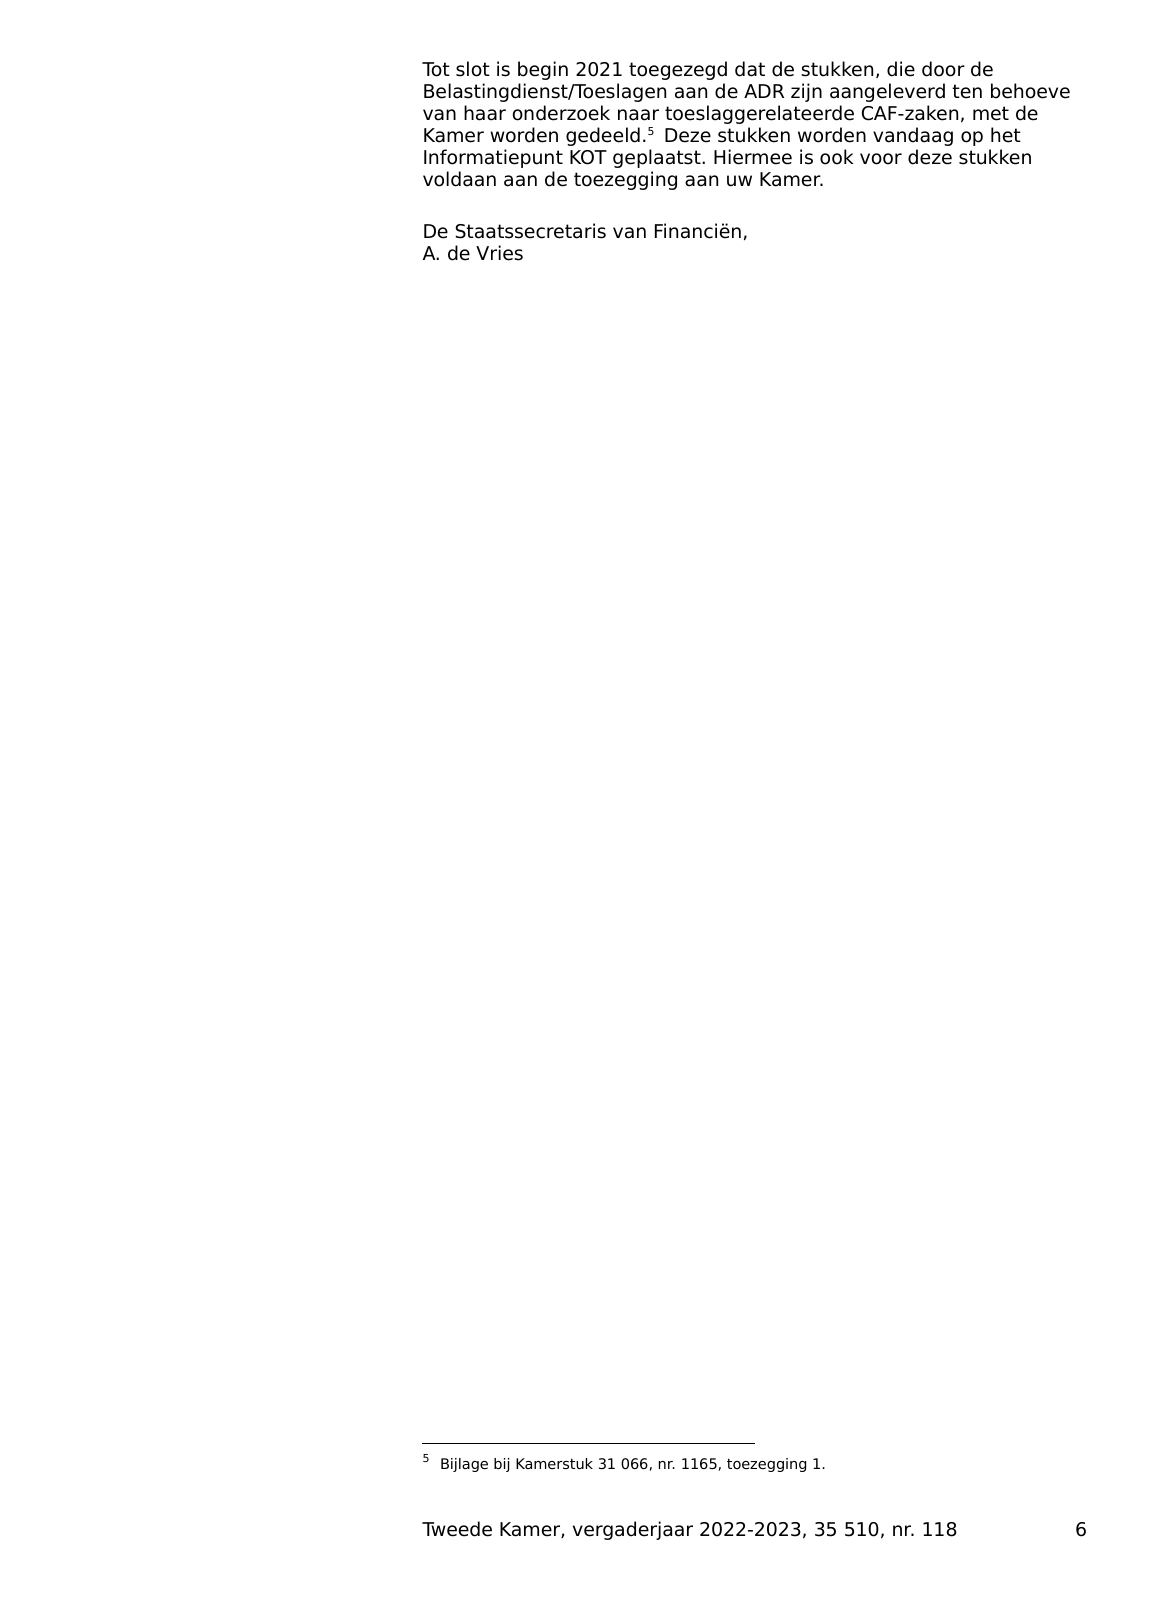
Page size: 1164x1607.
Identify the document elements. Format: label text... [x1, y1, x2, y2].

text Tot slot is begin 2021 toegezegd dat de stukken, die door de Belastingdienst/Toeslagen aan de ADR zijn aangeleverd ten behoeve van haar onderzoek naar toeslaggerelateerde CAF-zaken, met de Kamer worden gedeeld. Deze stukken worden vandaag op het Informatiepunt KOT geplaatst. Hiermee is ook voor deze stukken voldaan aan de toezegging aan uw Kamer. [422, 59, 1087, 191]
text Bijlage bij Kamerstuk 31 066, nr. 1165, toezegging 1. [422, 1452, 1087, 1474]
text De Staatssecretaris van Financiën, A. de Vries [422, 221, 1087, 265]
